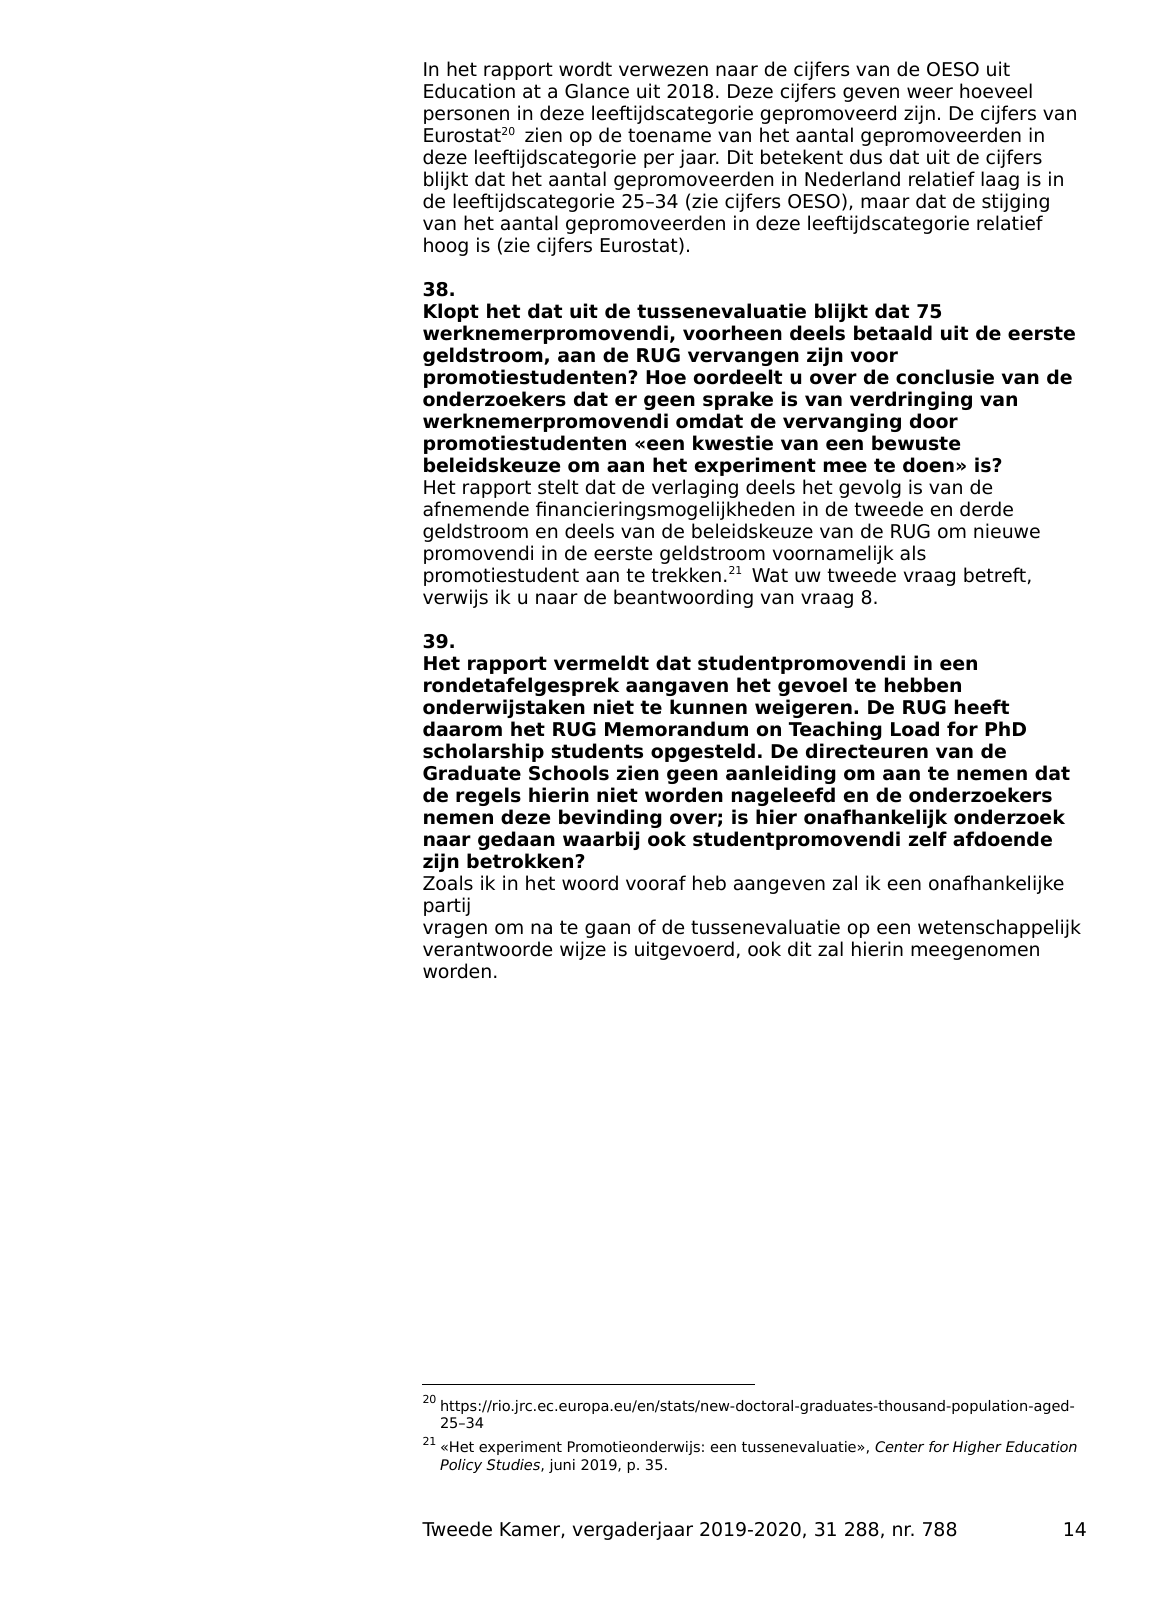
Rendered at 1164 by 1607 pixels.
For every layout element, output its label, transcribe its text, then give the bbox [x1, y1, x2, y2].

text https://rio.jrc.ec.europa.eu/en/stats/new-doctoral-graduates-thousand-population-aged-25–34 [422, 1393, 1087, 1432]
text 39. [422, 631, 1087, 653]
text In het rapport wordt verwezen naar de cijfers van de OESO uit Education at a Glance uit 2018. Deze cijfers geven weer hoeveel personen in deze leeftijdscategorie gepromoveerd zijn. De cijfers van Eurostat zien op de toename van het aantal gepromoveerden in deze leeftijdscategorie per jaar. Dit betekent dus dat uit de cijfers blijkt dat het aantal gepromoveerden in Nederland relatief laag is in de leeftijdscategorie 25–34 (zie cijfers OESO), maar dat de stijging van het aantal gepromoveerden in deze leeftijdscategorie relatief hoog is (zie cijfers Eurostat). [422, 59, 1087, 257]
text verantwoorde wijze is uitgevoerd, ook dit zal hierin meegenomen worden. [422, 939, 1087, 983]
text vragen om na te gaan of de tussenevaluatie op een wetenschappelijk [422, 917, 1087, 939]
text Het rapport vermeldt dat studentpromovendi in een rondetafelgesprek aangaven het gevoel te hebben onderwijstaken niet te kunnen weigeren. De RUG heeft daarom het RUG Memorandum on Teaching Load for PhD scholarship students opgesteld. De directeuren van de Graduate Schools zien geen aanleiding om aan te nemen dat de regels hierin niet worden nageleefd en de onderzoekers nemen deze bevinding over; is hier onafhankelijk onderzoek naar gedaan waarbij ook studentpromovendi zelf afdoende zijn betrokken? [422, 653, 1087, 873]
text Het rapport stelt dat de verlaging deels het gevolg is van de afnemende financieringsmogelijkheden in de tweede en derde geldstroom en deels van de beleidskeuze van de RUG om nieuwe promovendi in de eerste geldstroom voornamelijk als promotiestudent aan te trekken. Wat uw tweede vraag betreft, verwijs ik u naar de beantwoording van vraag 8. [422, 477, 1087, 609]
text Klopt het dat uit de tussenevaluatie blijkt dat 75 werknemerpromovendi, voorheen deels betaald uit de eerste geldstroom, aan de RUG vervangen zijn voor promotiestudenten? Hoe oordeelt u over de conclusie van de onderzoekers dat er geen sprake is van verdringing van werknemerpromovendi omdat de vervanging door promotiestudenten «een kwestie van een bewuste beleidskeuze om aan het experiment mee te doen» is? [422, 301, 1087, 477]
text Zoals ik in het woord vooraf heb aangeven zal ik een onafhankelijke partij [422, 873, 1087, 917]
text «Het experiment Promotieonderwijs: een tussenevaluatie», Center for Higher Education Policy Studies, juni 2019, p. 35. [422, 1435, 1087, 1474]
text 38. [422, 279, 1087, 301]
